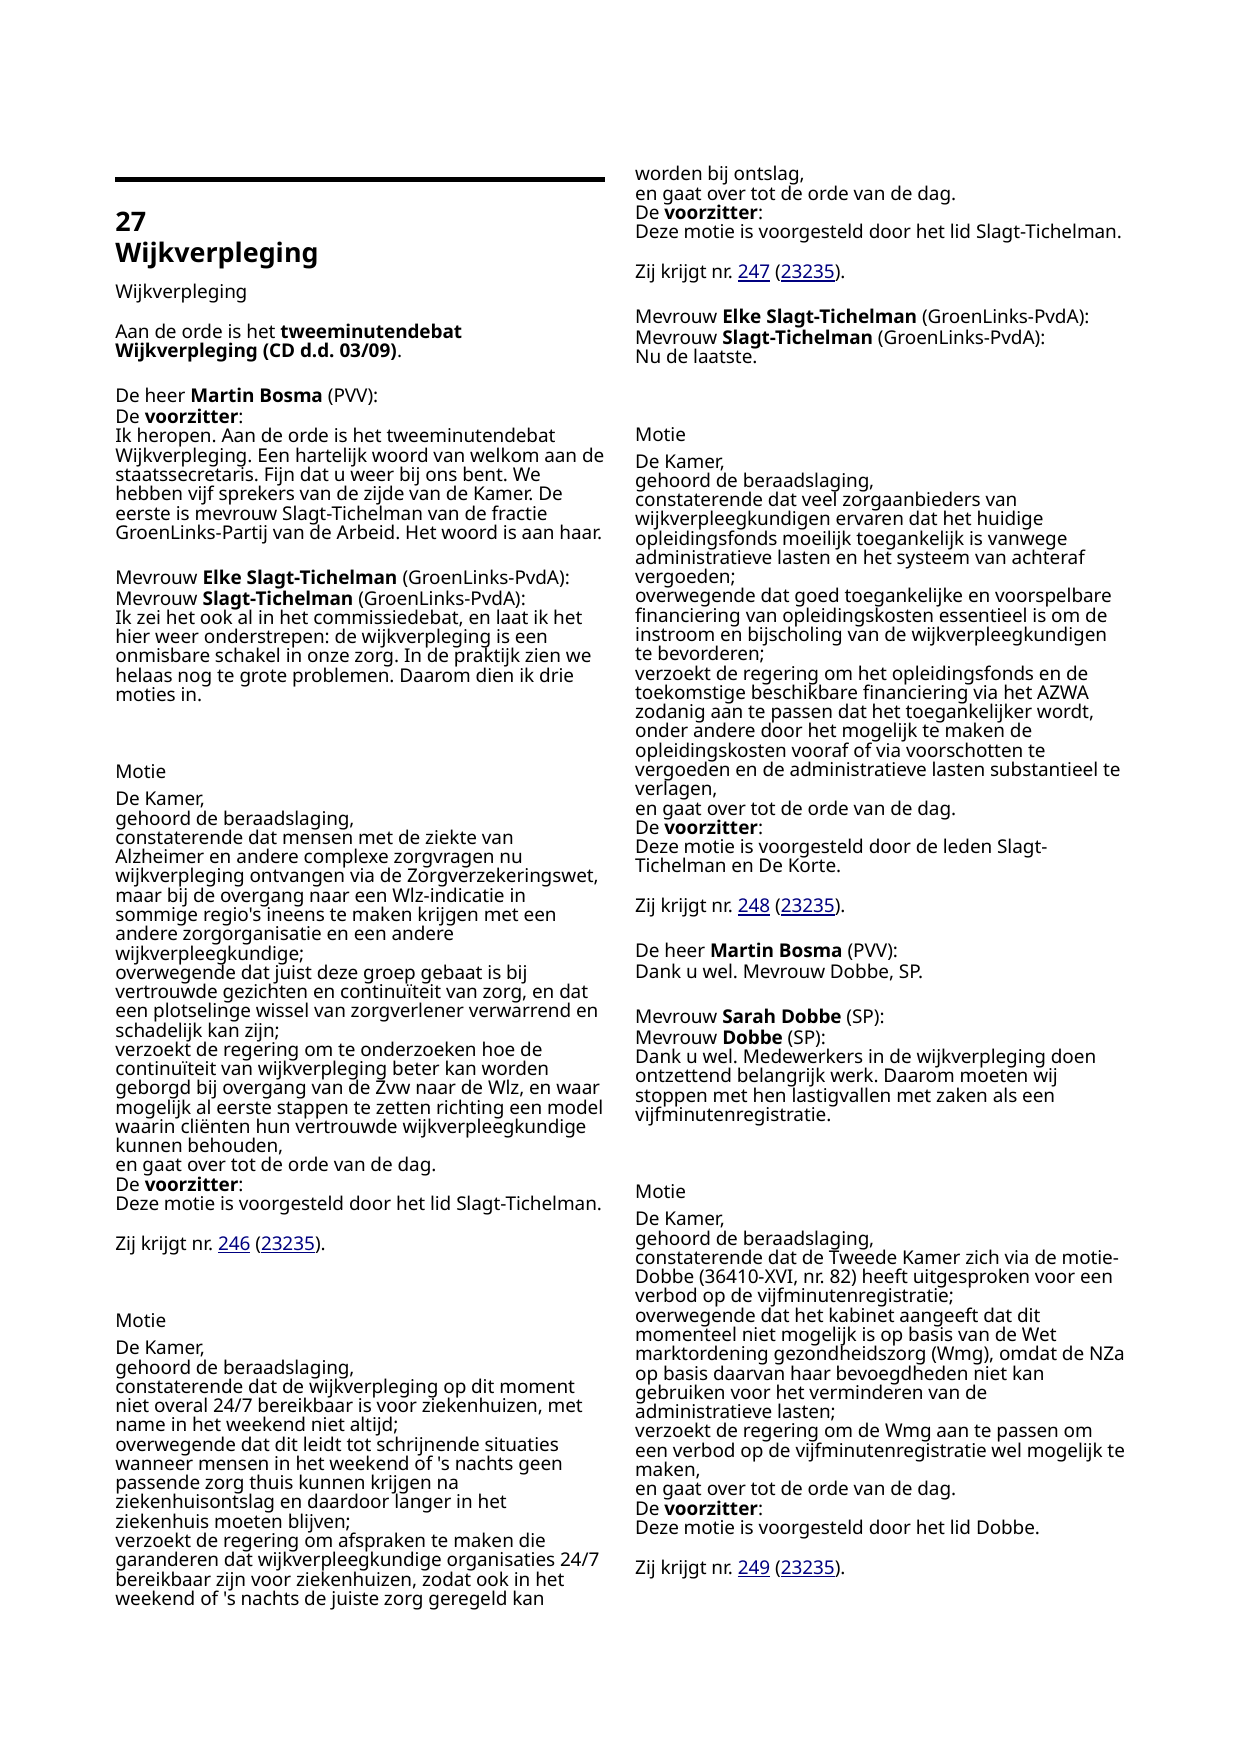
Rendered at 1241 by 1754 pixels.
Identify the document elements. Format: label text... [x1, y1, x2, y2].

text overwegende dat juist deze groep gebaat is bij vertrouwde gezichten en continuïteit van zorg, en dat een plotselinge wissel van zorgverlener verwarrend en schadelijk kan zijn; [115, 964, 605, 1041]
text Dank u wel. Mevrouw Dobbe, SP. [635, 963, 1125, 982]
text verzoekt de regering om te onderzoeken hoe de continuïteit van wijkverpleging beter kan worden geborgd bij overgang van de Zvw naar de Wlz, en waar mogelijk al eerste stappen te zetten richting een model waarin cliënten hun vertrouwde wijkverpleegkundige kunnen behouden, [115, 1041, 605, 1156]
text Mevrouw Sarah Dobbe (SP): [635, 1003, 1125, 1029]
text constaterende dat mensen met de ziekte van Alzheimer en andere complexe zorgvragen nu wijkverpleging ontvangen via de Zorgverzekeringswet, maar bij de overgang naar een Wlz-indicatie in sommige regio's ineens te maken krijgen met een andere zorgorganisatie en een andere wijkverpleegkundige; [115, 829, 605, 964]
text verzoekt de regering om afspraken te maken die garanderen dat wijkverpleegkundige organisaties 24/7 bereikbaar zijn voor ziekenhuizen, zodat ook in het weekend of 's nachts de juiste zorg geregeld kan [115, 1532, 605, 1609]
text overwegende dat dit leidt tot schrijnende situaties wanneer mensen in het weekend of 's nachts geen passende zorg thuis kunnen krijgen na ziekenhuisontslag en daardoor langer in het ziekenhuis moeten blijven; [115, 1436, 605, 1532]
text Ik heropen. Aan de orde is het tweeminutendebat Wijkverpleging. Een hartelijk woord van welkom aan de staatssecretaris. Fijn dat u weer bij ons bent. We hebben vijf sprekers van de zijde van de Kamer. De eerste is mevrouw Slagt-Tichelman van de fractie GroenLinks-Partij van de Arbeid. Het woord is aan haar. [115, 427, 605, 543]
text en gaat over tot de orde van de dag. [115, 1156, 605, 1176]
text gehoord de beraadslaging, [635, 1230, 1125, 1249]
text verzoekt de regering om de Wmg aan te passen om een verbod op de vijfminutenregistratie wel mogelijk te maken, [635, 1422, 1125, 1480]
text De Kamer, [635, 453, 1125, 472]
text Mevrouw Slagt-Tichelman (GroenLinks-PvdA): [115, 589, 605, 609]
text De voorzitter: [635, 1499, 1125, 1519]
text Wijkverpleging [115, 283, 605, 302]
text De Kamer, [635, 1210, 1125, 1230]
text Deze motie is voorgesteld door het lid Slagt-Tichelman. [635, 223, 1125, 242]
text Zij krijgt nr. 249 (23235). [635, 1559, 1125, 1578]
text overwegende dat goed toegankelijke en voorspelbare financiering van opleidingskosten essentieel is om de instroom en bijscholing van de wijkverpleegkundigen te bevorderen; [635, 587, 1125, 664]
text De voorzitter: [635, 819, 1125, 838]
text gehoord de beraadslaging, [635, 472, 1125, 491]
text Mevrouw Dobbe (SP): [635, 1029, 1125, 1048]
text Motie [635, 1179, 1125, 1204]
text en gaat over tot de orde van de dag. [635, 799, 1125, 819]
text Mevrouw Elke Slagt-Tichelman (GroenLinks-PvdA): [635, 303, 1125, 329]
text Zij krijgt nr. 246 (23235). [115, 1235, 605, 1254]
text Ik zei het ook al in het commissiedebat, en laat ik het hier weer onderstrepen: de wijkverpleging is een onmisbare schakel in onze zorg. In de praktijk zien we helaas nog te grote problemen. Daarom dien ik drie moties in. [115, 609, 605, 705]
text worden bij ontslag, [635, 165, 1125, 184]
text gehoord de beraadslaging, [115, 809, 605, 829]
text constaterende dat de wijkverpleging op dit moment niet overal 24/7 bereikbaar is voor ziekenhuizen, met name in het weekend niet altijd; [115, 1378, 605, 1436]
text De voorzitter: [635, 204, 1125, 223]
text Mevrouw Slagt-Tichelman (GroenLinks-PvdA): [635, 329, 1125, 348]
text De Kamer, [115, 790, 605, 809]
text verzoekt de regering om het opleidingsfonds en de toekomstige beschikbare financiering via het AZWA zodanig aan te passen dat het toegankelijker wordt, onder andere door het mogelijk te maken de opleidingskosten vooraf of via voorschotten te vergoeden en de administratieve lasten substantieel te verlagen, [635, 664, 1125, 799]
text en gaat over tot de orde van de dag. [635, 184, 1125, 204]
text constaterende dat de Tweede Kamer zich via de motie-Dobbe (36410-XVI, nr. 82) heeft uitgesproken voor een verbod op de vijfminutenregistratie; [635, 1249, 1125, 1307]
text en gaat over tot de orde van de dag. [635, 1480, 1125, 1499]
text De voorzitter: [115, 408, 605, 427]
text De heer Martin Bosma (PVV): [635, 937, 1125, 963]
text 27 [115, 203, 605, 239]
text De Kamer, [115, 1339, 605, 1359]
text Nu de laatste. [635, 348, 1125, 367]
text Deze motie is voorgesteld door de leden Slagt-Tichelman en De Korte. [635, 838, 1125, 877]
text Motie [115, 1308, 605, 1333]
text Motie [635, 421, 1125, 447]
text Mevrouw Elke Slagt-Tichelman (GroenLinks-PvdA): [115, 564, 605, 589]
text Deze motie is voorgesteld door het lid Slagt-Tichelman. [115, 1195, 605, 1214]
text Dank u wel. Medewerkers in de wijkverpleging doen ontzettend belangrijk werk. Daarom moeten wij stoppen met hen lastigvallen met zaken als een vijfminutenregistratie. [635, 1048, 1125, 1125]
text De voorzitter: [115, 1176, 605, 1195]
text Motie [115, 759, 605, 784]
text Zij krijgt nr. 247 (23235). [635, 263, 1125, 282]
text Wijkverpleging [115, 239, 605, 283]
text Deze motie is voorgesteld door het lid Dobbe. [635, 1519, 1125, 1538]
text Aan de orde is het tweeminutendebat Wijkverpleging (CD d.d. 03/09). [115, 323, 605, 362]
text Zij krijgt nr. 248 (23235). [635, 897, 1125, 917]
text gehoord de beraadslaging, [115, 1359, 605, 1378]
text De heer Martin Bosma (PVV): [115, 382, 605, 408]
text constaterende dat veel zorgaanbieders van wijkverpleegkundigen ervaren dat het huidige opleidingsfonds moeilijk toegankelijk is vanwege administratieve lasten en het systeem van achteraf vergoeden; [635, 491, 1125, 587]
text overwegende dat het kabinet aangeeft dat dit momenteel niet mogelijk is op basis van de Wet marktordening gezondheidszorg (Wmg), omdat de NZa op basis daarvan haar bevoegdheden niet kan gebruiken voor het verminderen van de administratieve lasten; [635, 1307, 1125, 1422]
